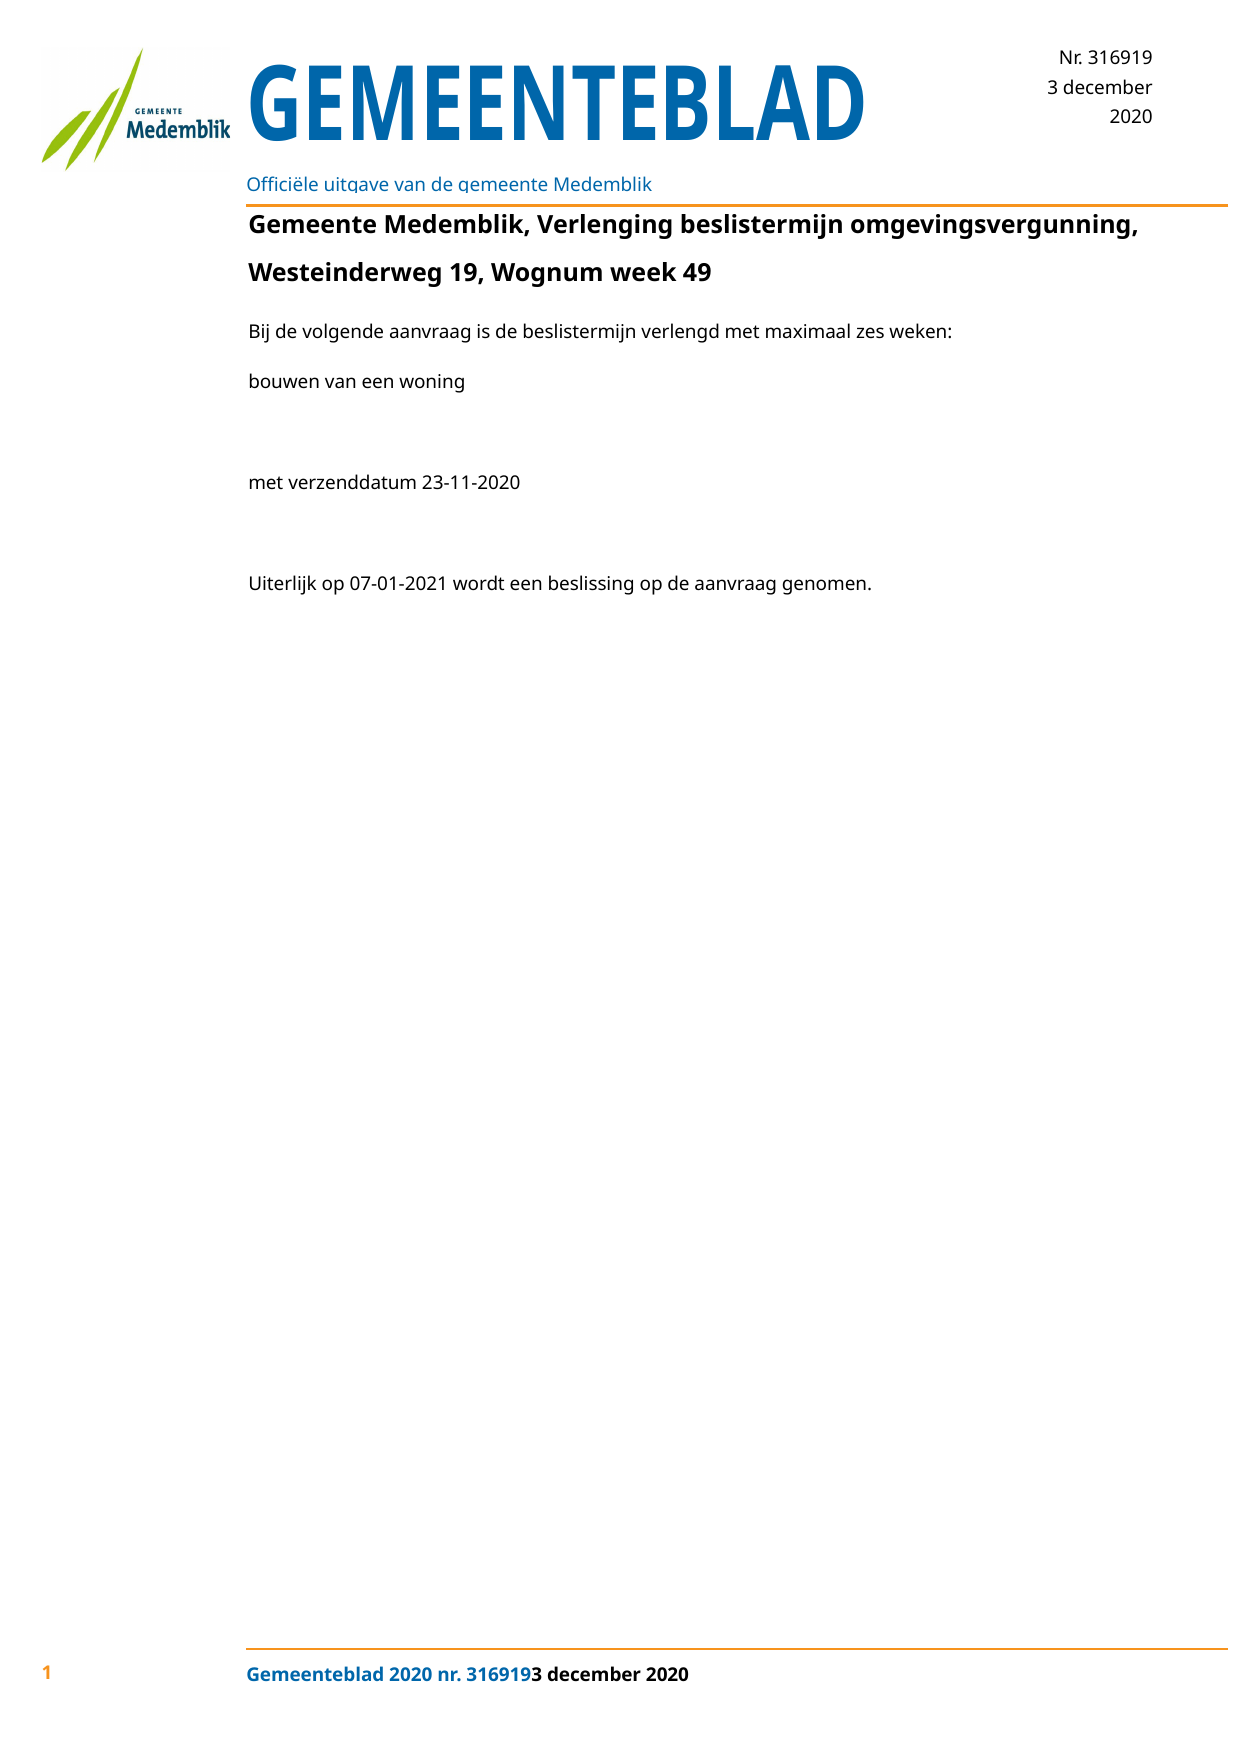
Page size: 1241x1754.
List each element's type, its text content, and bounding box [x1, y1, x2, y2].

text Uiterlijk op 07-01-2021 wordt een beslissing op de aanvraag genomen. [248, 570, 1152, 596]
text met verzenddatum 23-11-2020 [248, 469, 1152, 495]
picture [41, 47, 231, 172]
text bouwen van een woning [248, 368, 1152, 394]
text Gemeente Medemblik, Verlenging beslistermijn omgevingsvergunning, Westeinderweg 19, Wognum week 49 [248, 207, 1152, 288]
text Bij de volgende aanvraag is de beslistermijn verlengd met maximaal zes weken: [248, 318, 1152, 344]
